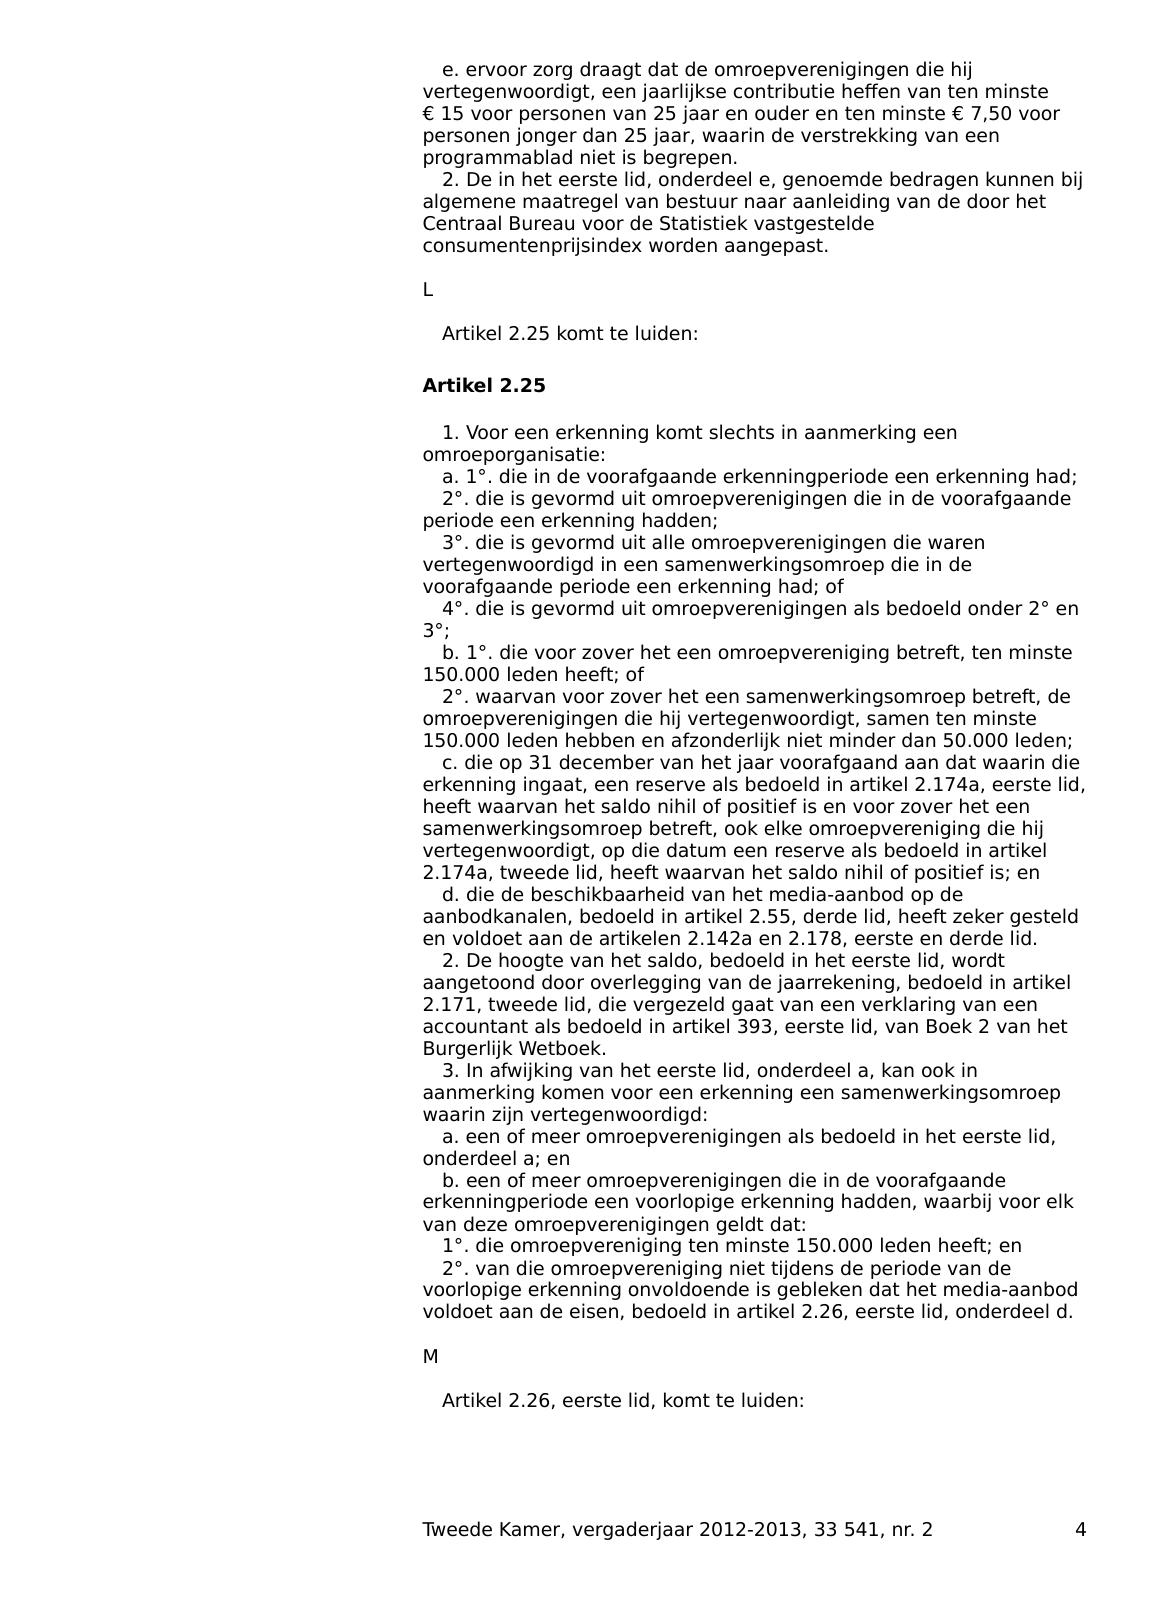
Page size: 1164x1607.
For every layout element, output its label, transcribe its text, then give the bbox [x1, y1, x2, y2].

text 3°. die is gevormd uit alle omroepverenigingen die waren vertegenwoordigd in een samenwerkingsomroep die in de voorafgaande periode een erkenning had; of [422, 532, 1087, 598]
text a. een of meer omroepverenigingen als bedoeld in het eerste lid, onderdeel a; en [422, 1126, 1087, 1169]
text 2°. waarvan voor zover het een samenwerkingsomroep betreft, de omroepverenigingen die hij vertegenwoordigt, samen ten minste 150.000 leden hebben en afzonderlijk niet minder dan 50.000 leden; [422, 686, 1087, 752]
text d. die de beschikbaarheid van het media-aanbod op de aanbodkanalen, bedoeld in artikel 2.55, derde lid, heeft zeker gesteld en voldoet aan de artikelen 2.142a en 2.178, eerste en derde lid. [422, 884, 1087, 950]
text 1°. die omroepvereniging ten minste 150.000 leden heeft; en [422, 1235, 1087, 1257]
text L [422, 279, 1087, 301]
text 2. De in het eerste lid, onderdeel e, genoemde bedragen kunnen bij algemene maatregel van bestuur naar aanleiding van de door het Centraal Bureau voor de Statistiek vastgestelde consumentenprijsindex worden aangepast. [422, 169, 1087, 257]
text b. een of meer omroepverenigingen die in de voorafgaande erkenningperiode een voorlopige erkenning hadden, waarbij voor elk van deze omroepverenigingen geldt dat: [422, 1169, 1087, 1235]
text a. 1°. die in de voorafgaande erkenningperiode een erkenning had; [422, 466, 1087, 488]
text M [422, 1346, 1087, 1367]
text 3. In afwijking van het eerste lid, onderdeel a, kan ook in aanmerking komen voor een erkenning een samenwerkingsomroep waarin zijn vertegenwoordigd: [422, 1059, 1087, 1126]
text c. die op 31 december van het jaar voorafgaand aan dat waarin die erkenning ingaat, een reserve als bedoeld in artikel 2.174a, eerste lid, heeft waarvan het saldo nihil of positief is en voor zover het een samenwerkingsomroep betreft, ook elke omroepvereniging die hij vertegenwoordigt, op die datum een reserve als bedoeld in artikel 2.174a, tweede lid, heeft waarvan het saldo nihil of positief is; en [422, 752, 1087, 884]
text 2. De hoogte van het saldo, bedoeld in het eerste lid, wordt aangetoond door overlegging van de jaarrekening, bedoeld in artikel 2.171, tweede lid, die vergezeld gaat van een verklaring van een accountant als bedoeld in artikel 393, eerste lid, van Boek 2 van het Burgerlijk Wetboek. [422, 950, 1087, 1059]
text Artikel 2.25 komt te luiden: [422, 323, 1087, 345]
text Artikel 2.26, eerste lid, komt te luiden: [422, 1390, 1087, 1412]
text b. 1°. die voor zover het een omroepvereniging betreft, ten minste 150.000 leden heeft; of [422, 642, 1087, 686]
text e. ervoor zorg draagt dat de omroepverenigingen die hij vertegenwoordigt, een jaarlijkse contributie heffen van ten minste € 15 voor personen van 25 jaar en ouder en ten minste € 7,50 voor personen jonger dan 25 jaar, waarin de verstrekking van een programmablad niet is begrepen. [422, 59, 1087, 169]
text 1. Voor een erkenning komt slechts in aanmerking een omroeporganisatie: [422, 422, 1087, 466]
text 4°. die is gevormd uit omroepverenigingen als bedoeld onder 2° en 3°; [422, 598, 1087, 642]
text 2°. die is gevormd uit omroepverenigingen die in de voorafgaande periode een erkenning hadden; [422, 488, 1087, 532]
subtitle Artikel 2.25 [422, 375, 1087, 397]
text 2°. van die omroepvereniging niet tijdens de periode van de voorlopige erkenning onvoldoende is gebleken dat het media-aanbod voldoet aan de eisen, bedoeld in artikel 2.26, eerste lid, onderdeel d. [422, 1257, 1087, 1323]
